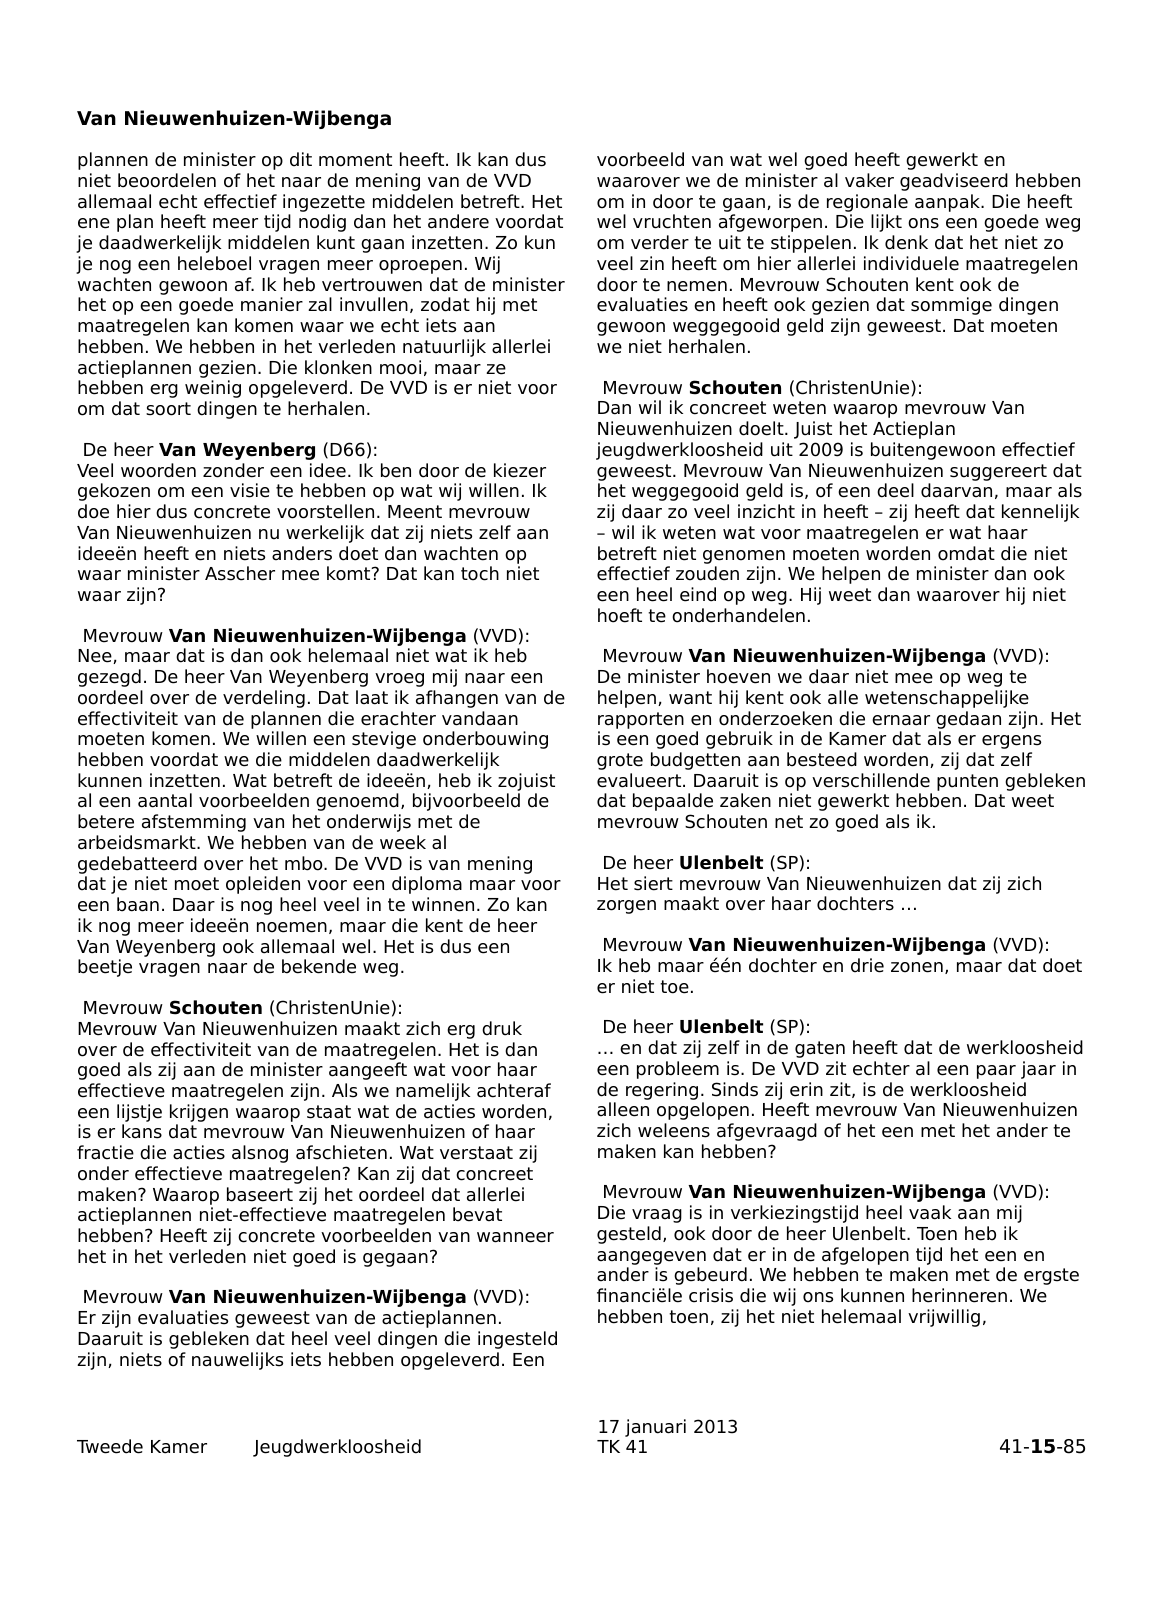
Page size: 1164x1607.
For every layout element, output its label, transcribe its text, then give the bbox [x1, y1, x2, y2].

text Veel woorden zonder een idee. Ik ben door de kiezer gekozen om een visie te hebben op wat wij willen. Ik doe hier dus concrete voorstellen. Meent mevrouw Van Nieuwenhuizen nu werkelijk dat zij niets zelf aan ideeën heeft en niets anders doet dan wachten op waar minister Asscher mee komt? Dat kan toch niet waar zijn? [77, 460, 567, 606]
text De heer Ulenbelt (SP): [596, 1017, 1087, 1038]
text voorbeeld van wat wel goed heeft gewerkt en waarover we de minister al vaker geadviseerd hebben om in door te gaan, is de regionale aanpak. Die heeft wel vruchten afgeworpen. Die lijkt ons een goede weg om verder te uit te stippelen. Ik denk dat het niet zo veel zin heeft om hier allerlei individuele maatregelen door te nemen. Mevrouw Schouten kent ook de evaluaties en heeft ook gezien dat sommige dingen gewoon weggegooid geld zijn geweest. Dat moeten we niet herhalen. [596, 150, 1087, 357]
text De minister hoeven we daar niet mee op weg te helpen, want hij kent ook alle wetenschappelijke rapporten en onderzoeken die ernaar gedaan zijn. Het is een goed gebruik in de Kamer dat als er ergens grote budgetten aan besteed worden, zij dat zelf evalueert. Daaruit is op verschillende punten gebleken dat bepaalde zaken niet gewerkt hebben. Dat weet mevrouw Schouten net zo goed als ik. [596, 667, 1087, 833]
text Nee, maar dat is dan ook helemaal niet wat ik heb gezegd. De heer Van Weyenberg vroeg mij naar een oordeel over de verdeling. Dat laat ik afhangen van de effectiviteit van de plannen die erachter vandaan moeten komen. We willen een stevige onderbouwing hebben voordat we die middelen daadwerkelijk kunnen inzetten. Wat betreft de ideeën, heb ik zojuist al een aantal voorbeelden genoemd, bijvoorbeeld de betere afstemming van het onderwijs met de arbeidsmarkt. We hebben van de week al gedebatteerd over het mbo. De VVD is van mening dat je niet moet opleiden voor een diploma maar voor een baan. Daar is nog heel veel in te winnen. Zo kan ik nog meer ideeën noemen, maar die kent de heer Van Weyenberg ook allemaal wel. Het is dus een beetje vragen naar de bekende weg. [77, 646, 567, 978]
text plannen de minister op dit moment heeft. Ik kan dus niet beoordelen of het naar de mening van de VVD allemaal echt effectief ingezette middelen betreft. Het ene plan heeft meer tijd nodig dan het andere voordat je daadwerkelijk middelen kunt gaan inzetten. Zo kun je nog een heleboel vragen meer oproepen. Wij wachten gewoon af. Ik heb vertrouwen dat de minister het op een goede manier zal invullen, zodat hij met maatregelen kan komen waar we echt iets aan hebben. We hebben in het verleden natuurlijk allerlei actieplannen gezien. Die klonken mooi, maar ze hebben erg weinig opgeleverd. De VVD is er niet voor om dat soort dingen te herhalen. [77, 150, 567, 420]
text Mevrouw Schouten (ChristenUnie): [596, 377, 1087, 398]
text Het siert mevrouw Van Nieuwenhuizen dat zij zich zorgen maakt over haar dochters … [596, 873, 1087, 915]
text Er zijn evaluaties geweest van de actieplannen. Daaruit is gebleken dat heel veel dingen die ingesteld zijn, niets of nauwelijks iets hebben opgeleverd. Een [77, 1308, 567, 1370]
text Mevrouw Van Nieuwenhuizen-Wijbenga (VVD): [596, 935, 1087, 956]
text De heer Van Weyenberg (D66): [77, 440, 567, 460]
text Mevrouw Van Nieuwenhuizen-Wijbenga (VVD): [596, 646, 1087, 667]
text Mevrouw Schouten (ChristenUnie): [77, 998, 567, 1019]
text De heer Ulenbelt (SP): [596, 853, 1087, 873]
text Mevrouw Van Nieuwenhuizen-Wijbenga (VVD): [77, 1287, 567, 1308]
text Mevrouw Van Nieuwenhuizen maakt zich erg druk over de effectiviteit van de maatregelen. Het is dan goed als zij aan de minister aangeeft wat voor haar effectieve maatregelen zijn. Als we namelijk achteraf een lijstje krijgen waarop staat wat de acties worden, is er kans dat mevrouw Van Nieuwenhuizen of haar fractie die acties alsnog afschieten. Wat verstaat zij onder effectieve maatregelen? Kan zij dat concreet maken? Waarop baseert zij het oordeel dat allerlei actieplannen niet-effectieve maatregelen bevat hebben? Heeft zij concrete voorbeelden van wanneer het in het verleden niet goed is gegaan? [77, 1019, 567, 1267]
text … en dat zij zelf in de gaten heeft dat de werkloosheid een probleem is. De VVD zit echter al een paar jaar in de regering. Sinds zij erin zit, is de werkloosheid alleen opgelopen. Heeft mevrouw Van Nieuwenhuizen zich weleens afgevraagd of het een met het ander te maken kan hebben? [596, 1038, 1087, 1162]
text Ik heb maar één dochter en drie zonen, maar dat doet er niet toe. [596, 956, 1087, 997]
text Mevrouw Van Nieuwenhuizen-Wijbenga (VVD): [596, 1182, 1087, 1203]
text Die vraag is in verkiezingstijd heel vaak aan mij gesteld, ook door de heer Ulenbelt. Toen heb ik aangegeven dat er in de afgelopen tijd het een en ander is gebeurd. We hebben te maken met de ergste financiële crisis die wij ons kunnen herinneren. We hebben toen, zij het niet helemaal vrijwillig, [596, 1203, 1087, 1327]
text Mevrouw Van Nieuwenhuizen-Wijbenga (VVD): [77, 626, 567, 646]
text Dan wil ik concreet weten waarop mevrouw Van Nieuwenhuizen doelt. Juist het Actieplan jeugdwerkloosheid uit 2009 is buitengewoon effectief geweest. Mevrouw Van Nieuwenhuizen suggereert dat het weggegooid geld is, of een deel daarvan, maar als zij daar zo veel inzicht in heeft – zij heeft dat kennelijk – wil ik weten wat voor maatregelen er wat haar betreft niet genomen moeten worden omdat die niet effectief zouden zijn. We helpen de minister dan ook een heel eind op weg. Hij weet dan waarover hij niet hoeft te onderhandelen. [596, 398, 1087, 626]
